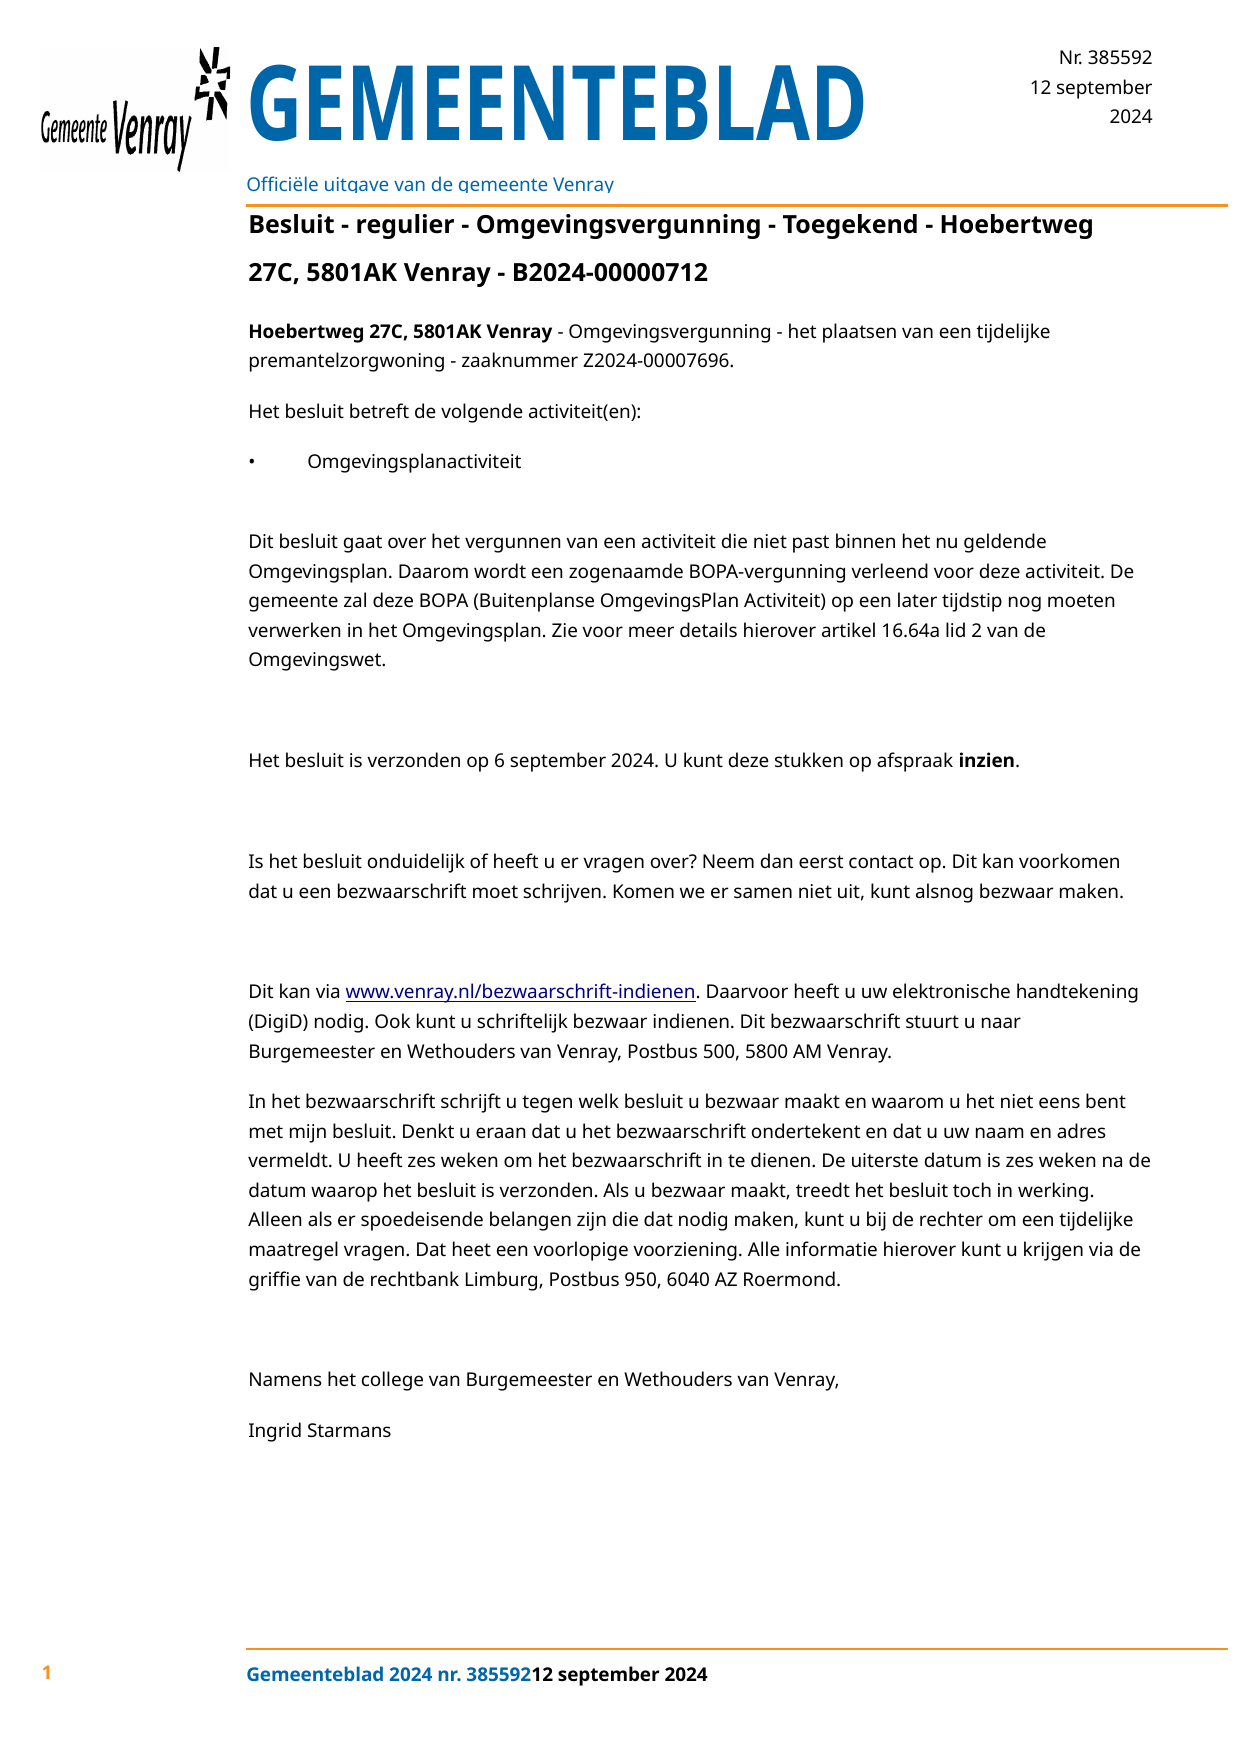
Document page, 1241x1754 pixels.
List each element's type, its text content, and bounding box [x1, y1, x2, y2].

text Besluit - regulier - Omgevingsvergunning - Toegekend - Hoebertweg 27C, 5801AK Venray - B2024-00000712 [248, 207, 1152, 288]
list Omgevingsplanactiviteit [248, 448, 1152, 474]
text Dit kan via www.venray.nl/bezwaarschrift-indienen. Daarvoor heeft u uw elektronische handtekening (DigiD) nodig. Ook kunt u schriftelijk bezwaar indienen. Dit bezwaarschrift stuurt u naar Burgemeester en Wethouders van Venray, Postbus 500, 5800 AM Venray. [248, 979, 1152, 1064]
text Hoebertweg 27C, 5801AK Venray - Omgevingsvergunning - het plaatsen van een tijdelijke premantelzorgwoning - zaaknummer Z2024-00007696. [248, 318, 1152, 373]
text Dit besluit gaat over het vergunnen van een activiteit die niet past binnen het nu geldende Omgevingsplan. Daarom wordt een zogenaamde BOPA-vergunning verleend voor deze activiteit. De gemeente zal deze BOPA (Buitenplanse OmgevingsPlan Activiteit) op een later tijdstip nog moeten verwerken in het Omgevingsplan. Zie voor meer details hierover artikel 16.64a lid 2 van de Omgevingswet. [248, 528, 1152, 672]
text Namens het college van Burgemeester en Wethouders van Venray, [248, 1367, 1152, 1392]
text Ingrid Starmans [248, 1417, 1152, 1443]
text Het besluit betreft de volgende activiteit(en): [248, 398, 1152, 424]
picture [41, 47, 231, 172]
text Het besluit is verzonden op 6 september 2024. U kunt deze stukken op afspraak inzien. [248, 747, 1152, 773]
text Is het besluit onduidelijk of heeft u er vragen over? Neem dan eerst contact op. Dit kan voorkomen dat u een bezwaarschrift moet schrijven. Komen we er samen niet uit, kunt alsnog bezwaar maken. [248, 848, 1152, 904]
text In het bezwaarschrift schrijft u tegen welk besluit u bezwaar maakt en waarom u het niet eens bent met mijn besluit. Denkt u eraan dat u het bezwaarschrift ondertekent en dat u uw naam en adres vermeldt. U heeft zes weken om het bezwaarschrift in te dienen. De uiterste datum is zes weken na de datum waarop het besluit is verzonden. Als u bezwaar maakt, treedt het besluit toch in werking. Alleen als er spoedeisende belangen zijn die dat nodig maken, kunt u bij de rechter om een tijdelijke maatregel vragen. Dat heet een voorlopige voorziening. Alle informatie hierover kunt u krijgen via de griffie van de rechtbank Limburg, Postbus 950, 6040 AZ Roermond. [248, 1088, 1152, 1292]
